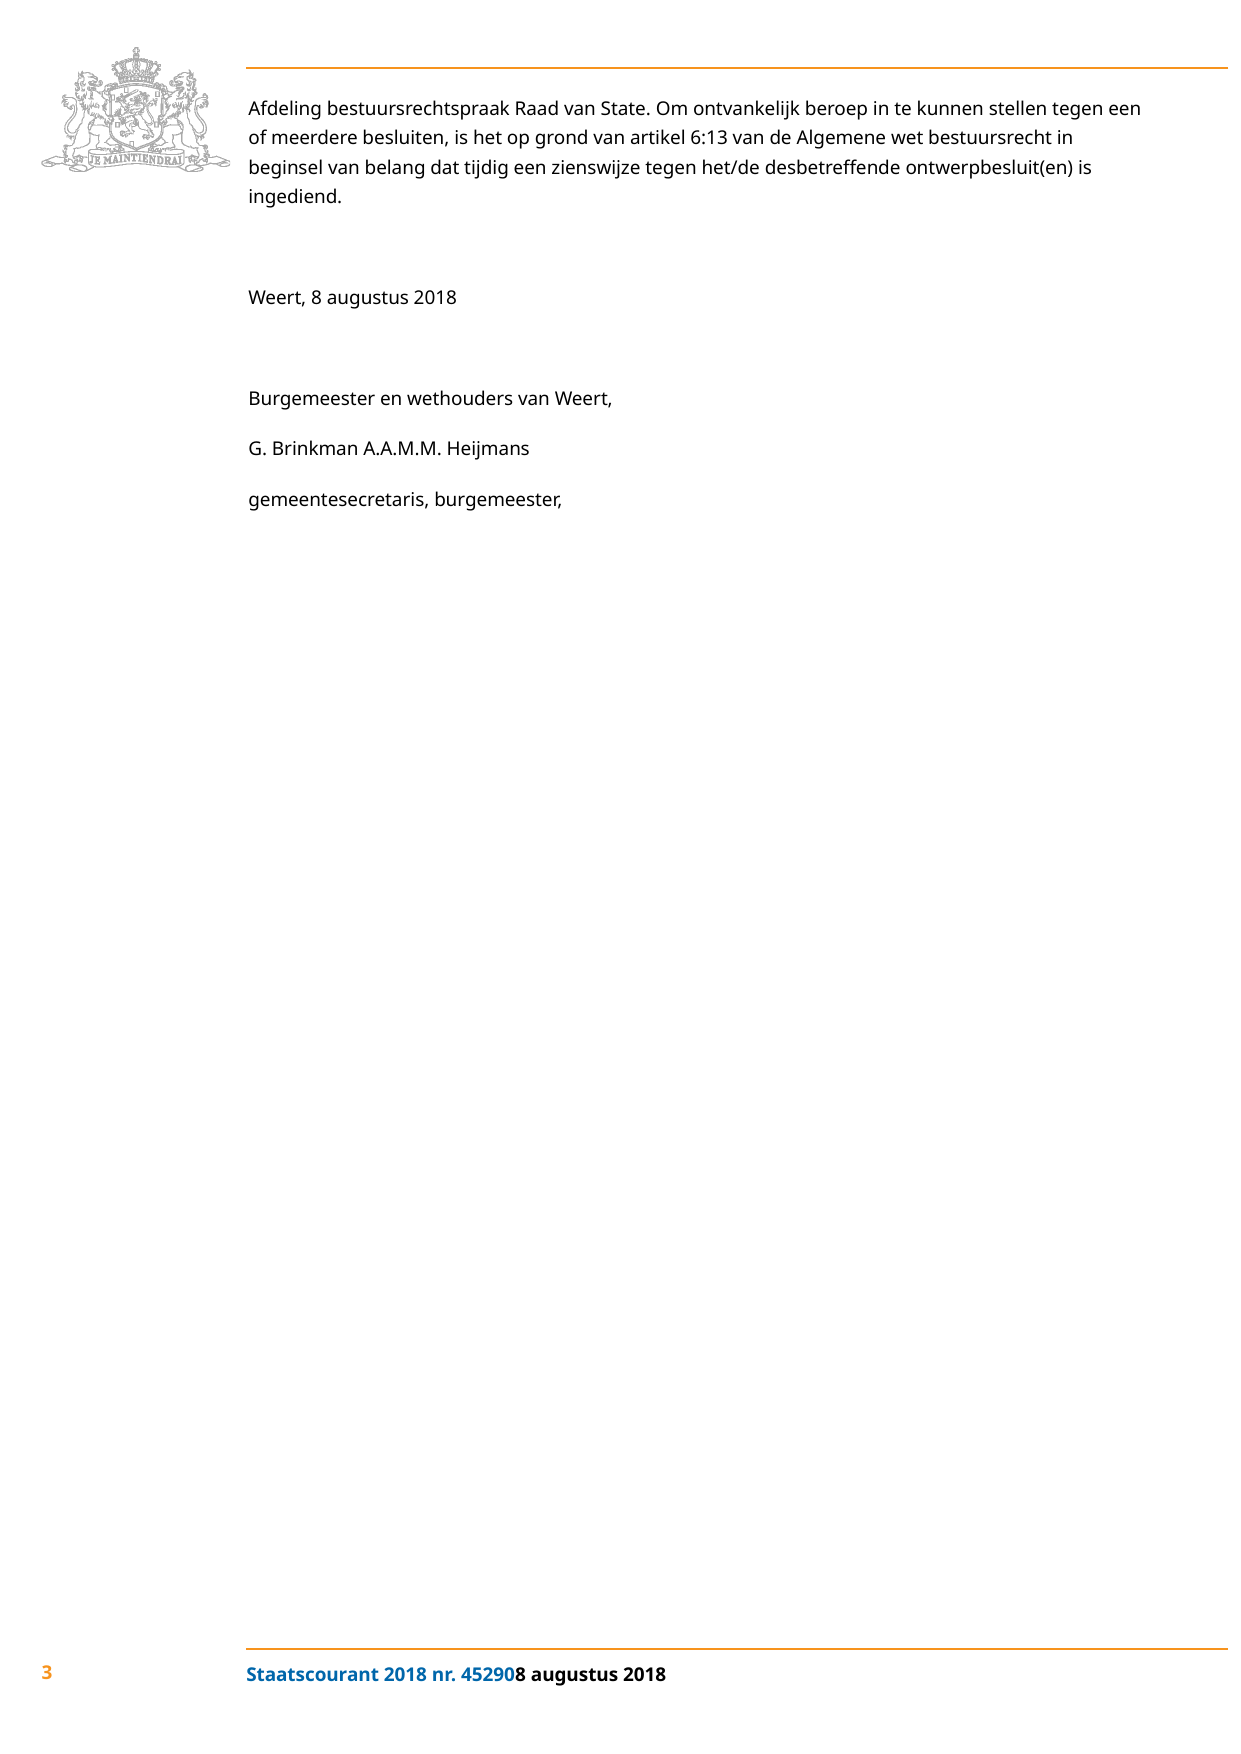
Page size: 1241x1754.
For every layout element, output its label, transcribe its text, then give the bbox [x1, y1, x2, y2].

picture [41, 47, 231, 172]
text Afdeling bestuursrechtspraak Raad van State. Om ontvankelijk beroep in te kunnen stellen tegen een of meerdere besluiten, is het op grond van artikel 6:13 van de Algemene wet bestuursrecht in beginsel van belang dat tijdig een zienswijze tegen het/de desbetreffende ontwerpbesluit(en) is ingediend. [248, 95, 1152, 209]
text G. Brinkman A.A.M.M. Heijmans [248, 436, 1152, 461]
text Weert, 8 augustus 2018 [248, 284, 1152, 310]
text gemeentesecretaris, burgemeester, [248, 486, 1152, 512]
text Burgemeester en wethouders van Weert, [248, 385, 1152, 411]
